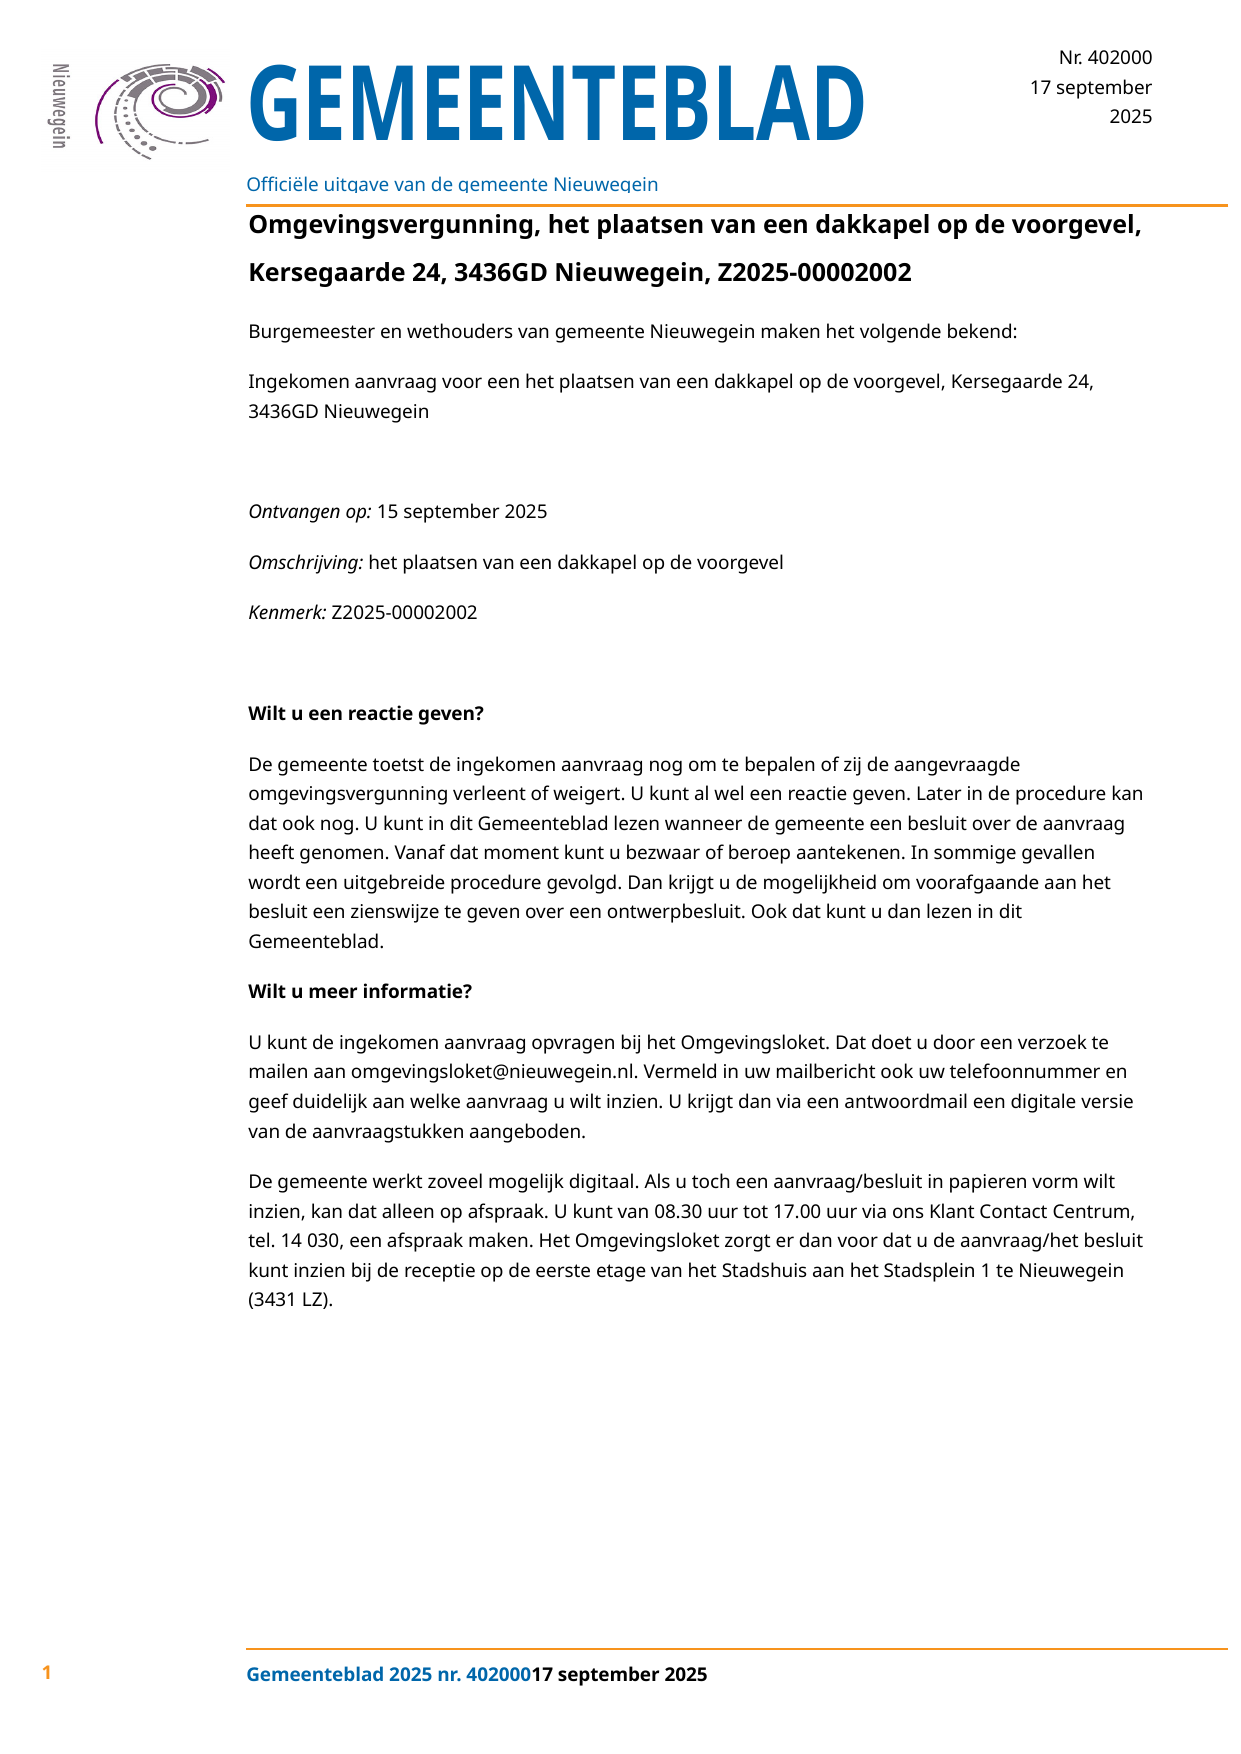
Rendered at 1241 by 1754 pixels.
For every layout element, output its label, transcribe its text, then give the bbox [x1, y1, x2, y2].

text U kunt de ingekomen aanvraag opvragen bij het Omgevingsloket. Dat doet u door een verzoek te mailen aan omgevingsloket@nieuwegein.nl. Vermeld in uw mailbericht ook uw telefoonnummer en geef duidelijk aan welke aanvraag u wilt inzien. U krijgt dan via een antwoordmail een digitale versie van de aanvraagstukken aangeboden. [248, 1029, 1152, 1144]
text De gemeente werkt zoveel mogelijk digitaal. Als u toch een aanvraag/besluit in papieren vorm wilt inzien, kan dat alleen op afspraak. U kunt van 08.30 uur tot 17.00 uur via ons Klant Contact Centrum, tel. 14 030, een afspraak maken. Het Omgevingsloket zorgt er dan voor dat u de aanvraag/het besluit kunt inzien bij de receptie op de eerste etage van het Stadshuis aan het Stadsplein 1 te Nieuwegein (3431 LZ). [248, 1168, 1152, 1312]
text Burgemeester en wethouders van gemeente Nieuwegein maken het volgende bekend: [248, 318, 1152, 344]
text De gemeente toetst de ingekomen aanvraag nog om te bepalen of zij de aangevraagde omgevingsvergunning verleent of weigert. U kunt al wel een reactie geven. Later in de procedure kan dat ook nog. U kunt in dit Gemeenteblad lezen wanneer de gemeente een besluit over de aanvraag heeft genomen. Vanaf dat moment kunt u bezwaar of beroep aantekenen. In sommige gevallen wordt een uitgebreide procedure gevolgd. Dan krijgt u de mogelijkheid om voorafgaande aan het besluit een zienswijze te geven over een ontwerpbesluit. Ook dat kunt u dan lezen in dit Gemeenteblad. [248, 751, 1152, 954]
text Ingekomen aanvraag voor een het plaatsen van een dakkapel op de voorgevel, Kersegaarde 24, 3436GD Nieuwegein [248, 368, 1152, 424]
picture [41, 47, 231, 172]
text Omschrijving: het plaatsen van een dakkapel op de voorgevel [248, 549, 1152, 575]
text Kenmerk: Z2025-00002002 [248, 599, 1152, 625]
text Wilt u meer informatie? [248, 979, 1152, 1004]
text Omgevingsvergunning, het plaatsen van een dakkapel op de voorgevel, Kersegaarde 24, 3436GD Nieuwegein, Z2025-00002002 [248, 207, 1152, 288]
text Wilt u een reactie geven? [248, 700, 1152, 726]
text Ontvangen op: 15 september 2025 [248, 499, 1152, 524]
